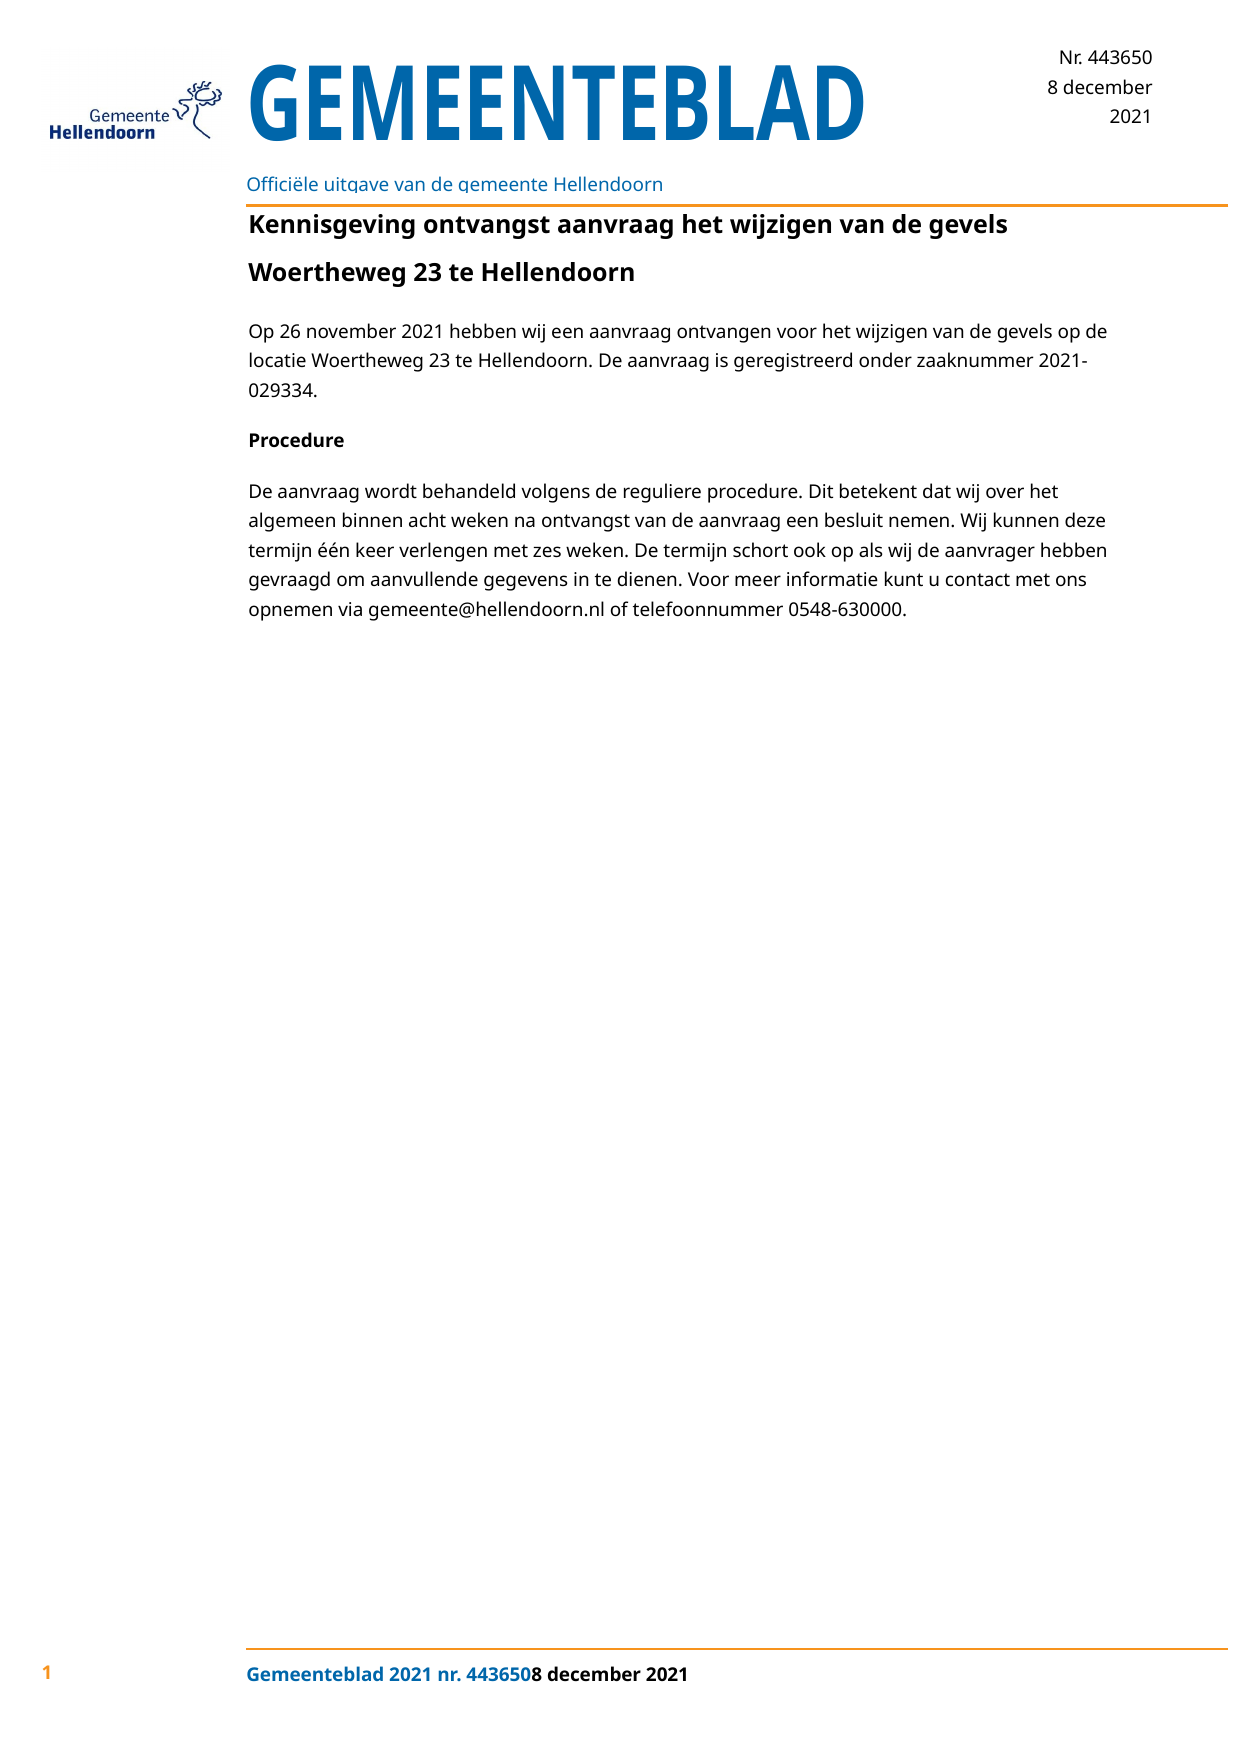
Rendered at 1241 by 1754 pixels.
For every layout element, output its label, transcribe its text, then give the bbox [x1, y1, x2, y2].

text Kennisgeving ontvangst aanvraag het wijzigen van de gevels Woertheweg 23 te Hellendoorn [248, 207, 1152, 288]
text De aanvraag wordt behandeld volgens de reguliere procedure. Dit betekent dat wij over het algemeen binnen acht weken na ontvangst van de aanvraag een besluit nemen. Wij kunnen deze termijn één keer verlengen met zes weken. De termijn schort ook op als wij de aanvrager hebben gevraagd om aanvullende gegevens in te dienen. Voor meer informatie kunt u contact met ons opnemen via gemeente@hellendoorn.nl of telefoonnummer 0548-630000. [248, 478, 1152, 622]
text Op 26 november 2021 hebben wij een aanvraag ontvangen voor het wijzigen van de gevels op de locatie Woertheweg 23 te Hellendoorn. De aanvraag is geregistreerd onder zaaknummer 2021-029334. [248, 318, 1152, 403]
picture [41, 47, 231, 172]
text Procedure [248, 427, 1152, 453]
